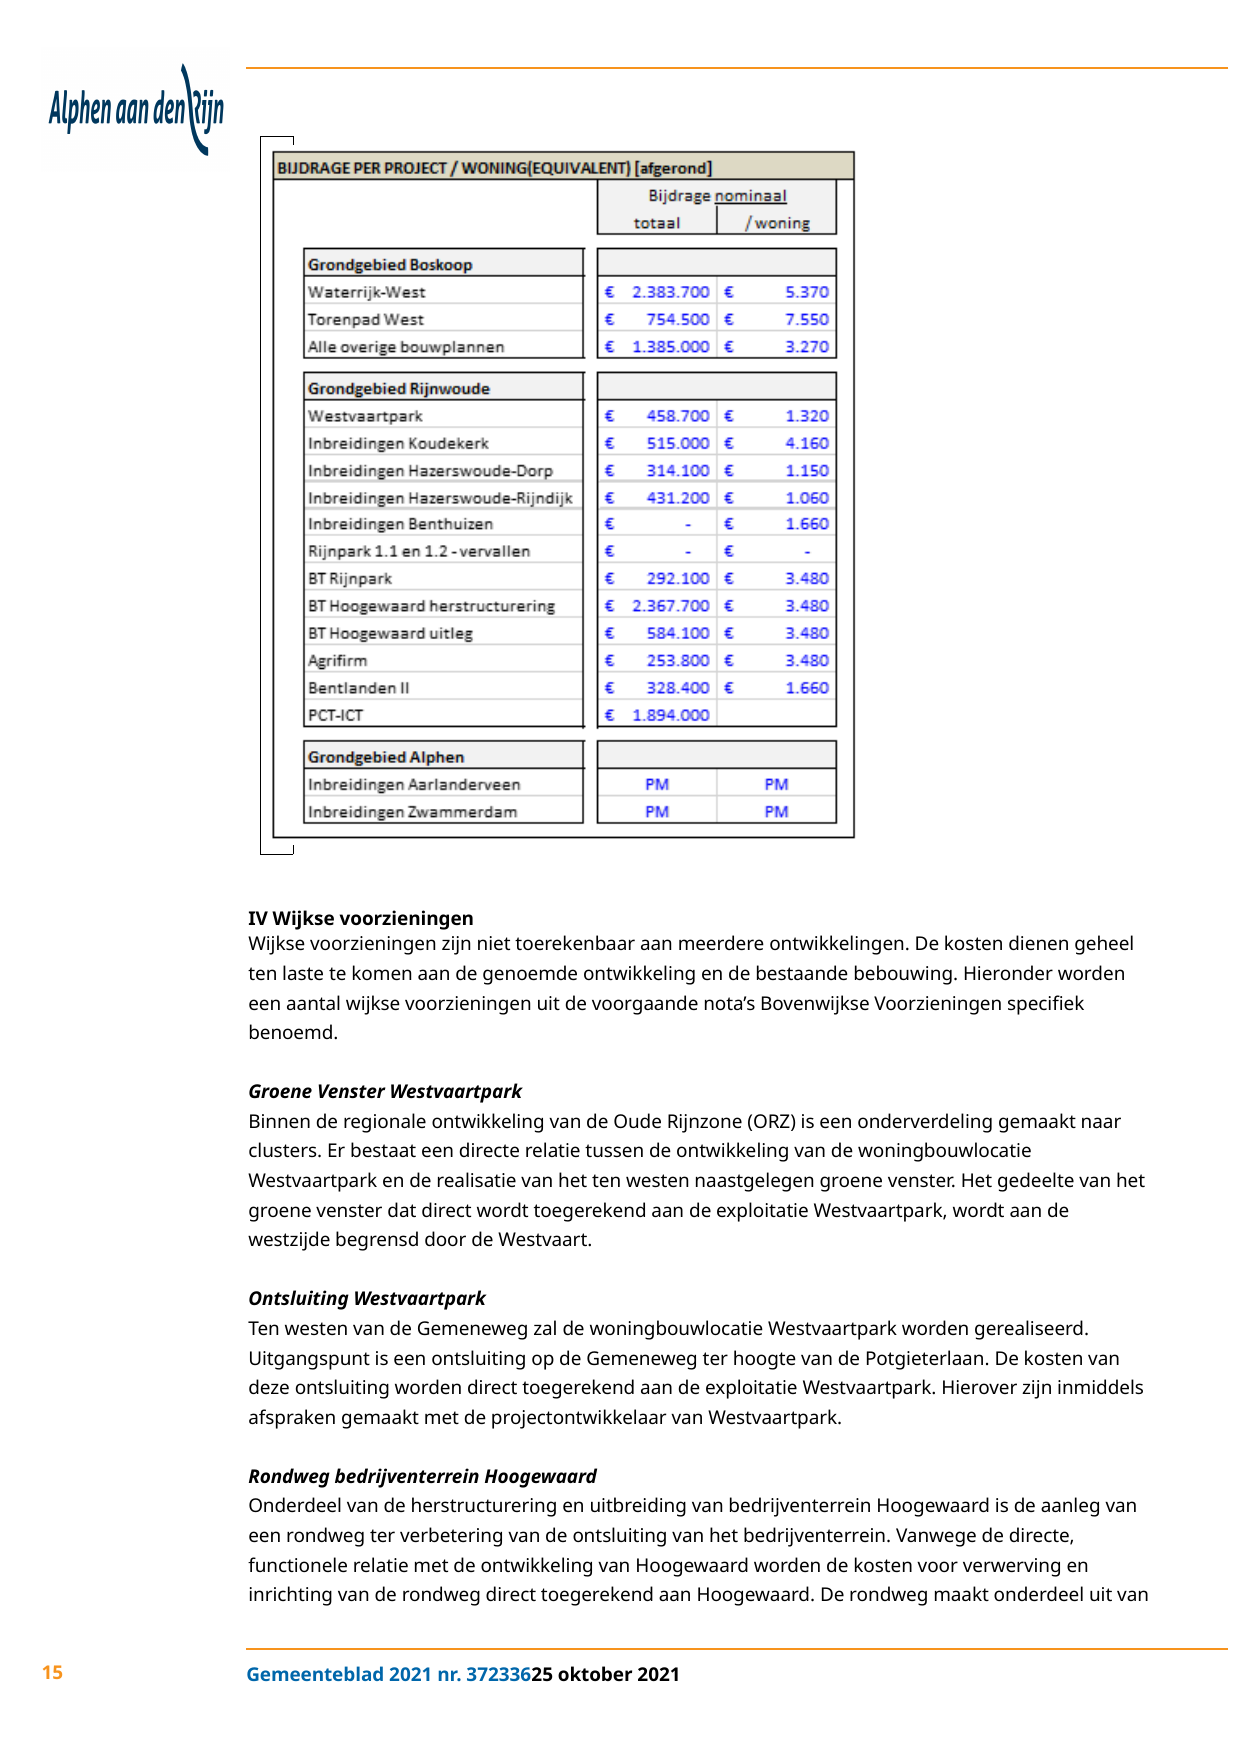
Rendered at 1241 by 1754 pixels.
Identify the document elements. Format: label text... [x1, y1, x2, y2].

text Ontsluiting Westvaartpark [248, 1286, 1152, 1311]
text IV Wijkse voorzieningen [248, 905, 1152, 931]
text Groene Venster Westvaartpark [248, 1078, 1152, 1104]
picture [268, 145, 860, 845]
text Onderdeel van de herstructurering en uitbreiding van bedrijventerrein Hoogewaard is de aanleg van een rondweg ter verbetering van de ontsluiting van het bedrijventerrein. Vanwege de directe, functionele relatie met de ontwikkeling van Hoogewaard worden de kosten voor verwerving en inrichting van de rondweg direct toegerekend aan Hoogewaard. De rondweg maakt onderdeel uit van [248, 1493, 1152, 1607]
text Ten westen van de Gemeneweg zal de woningbouwlocatie Westvaartpark worden gerealiseerd. Uitgangspunt is een ontsluiting op de Gemeneweg ter hoogte van de Potgieterlaan. De kosten van deze ontsluiting worden direct toegerekend aan de exploitatie Westvaartpark. Hierover zijn inmiddels afspraken gemaakt met de projectontwikkelaar van Westvaartpark. [248, 1315, 1152, 1430]
picture [41, 47, 231, 172]
text Wijkse voorzieningen zijn niet toerekenbaar aan meerdere ontwikkelingen. De kosten dienen geheel ten laste te komen aan de genoemde ontwikkeling en de bestaande bebouwing. Hieronder worden een aantal wijkse voorzieningen uit de voorgaande nota’s Bovenwijkse Voorzieningen specifiek benoemd. [248, 931, 1152, 1045]
text Rondweg bedrijventerrein Hoogewaard [248, 1463, 1152, 1489]
text Binnen de regionale ontwikkeling van de Oude Rijnzone (ORZ) is een onderverdeling gemaakt naar clusters. Er bestaat een directe relatie tussen de ontwikkeling van de woningbouwlocatie Westvaartpark en de realisatie van het ten westen naastgelegen groene venster. Het gedeelte van het groene venster dat direct wordt toegerekend aan de exploitatie Westvaartpark, wordt aan de westzijde begrensd door de Westvaart. [248, 1108, 1152, 1252]
